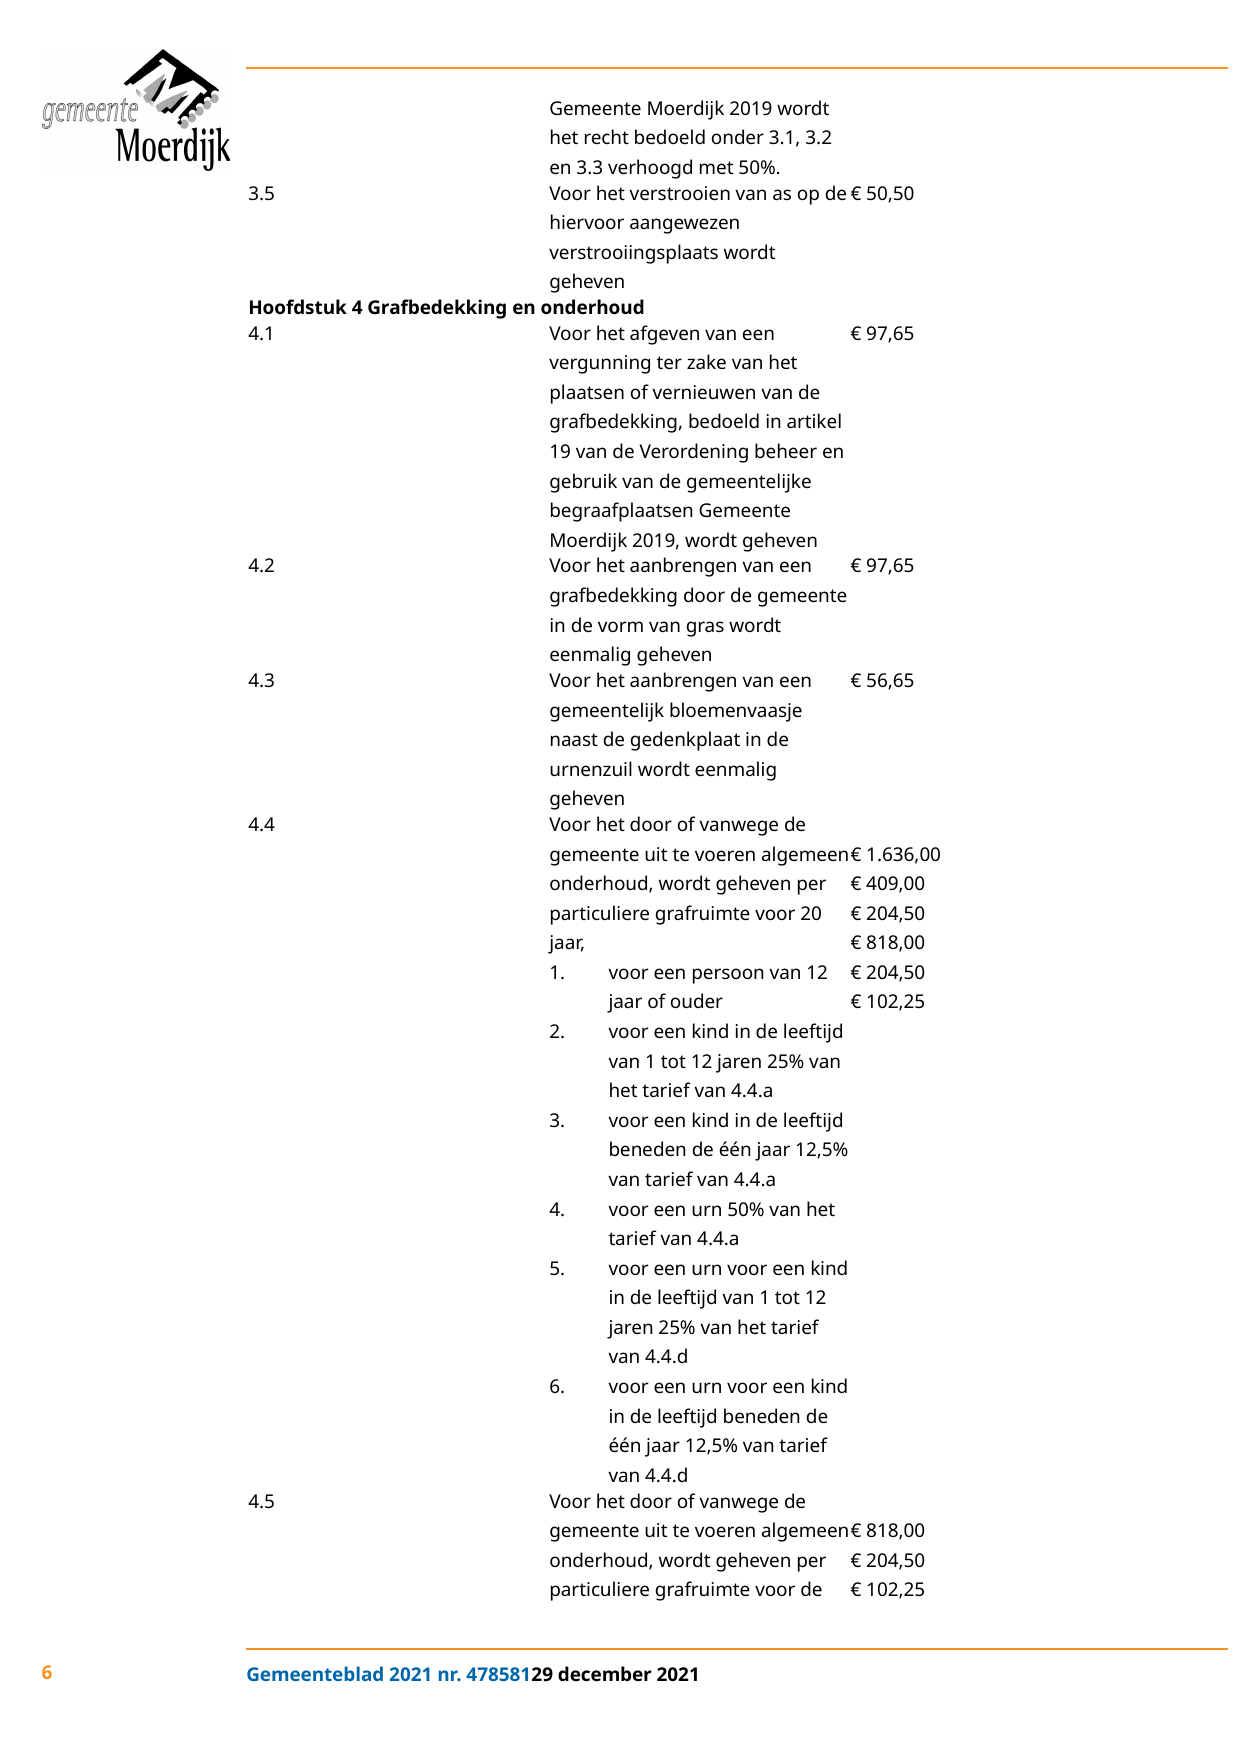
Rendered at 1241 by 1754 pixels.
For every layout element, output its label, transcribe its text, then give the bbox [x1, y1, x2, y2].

table_cell Voor het door of vanwege de gemeente uit te voeren algemeen onderhoud, wordt geheven per particuliere grafruimte voor de [549, 1488, 850, 1602]
picture [41, 47, 231, 172]
table_cell Voor het afgeven van een vergunning ter zake van het plaatsen of vernieuwen van de grafbedekking, bedoeld in artikel 19 van de Verordening beheer en gebruik van de gemeentelijke begraafplaatsen Gemeente Moerdijk 2019, wordt geheven [549, 320, 850, 553]
table_cell Voor het aanbrengen van een gemeentelijk bloemenvaasje naast de gedenkplaat in de urnenzuil wordt eenmalig geheven [549, 667, 850, 811]
table_cell Voor het verstrooien van as op de hiervoor aangewezen verstrooiingsplaats wordt geheven [549, 180, 850, 294]
table_cell Voor het door of vanwege de gemeente uit te voeren algemeen onderhoud, wordt geheven per particuliere grafruimte voor 20 jaar, voor een persoon van 12 jaar of ouder voor een kind in de leeftijd van 1 tot 12 jaren 25% van het tarief van 4.4.a voor een kind in de leeftijd beneden de één jaar 12,5% van tarief van 4.4.a voor een urn 50% van het tarief van 4.4.a voor een urn voor een kind in de leeftijd van 1 tot 12 jaren 25% van het tarief van 4.4.d voor een urn voor een kind in de leeftijd beneden de één jaar 12,5% van tarief van 4.4.d [549, 811, 850, 1488]
table_cell € 818,00 € 204,50 € 102,25 [850, 1488, 1152, 1602]
table_cell 4.2 [248, 553, 549, 667]
table_cell 4.4 [248, 811, 549, 1488]
table_cell [850, 95, 1152, 180]
table_cell 4.3 [248, 667, 549, 811]
table_cell Hoofdstuk 4 Grafbedekking en onderhoud [248, 294, 1152, 320]
table_cell [248, 95, 549, 180]
table_cell € 56,65 [850, 667, 1152, 811]
table_cell € 1.636,00 € 409,00 € 204,50 € 818,00 € 204,50 € 102,25 [850, 811, 1152, 1488]
table_cell € 97,65 [850, 553, 1152, 667]
table_cell € 97,65 [850, 320, 1152, 553]
table_cell 3.5 [248, 180, 549, 294]
table_cell € 50,50 [850, 180, 1152, 294]
table_cell Gemeente Moerdijk 2019 wordt het recht bedoeld onder 3.1, 3.2 en 3.3 verhoogd met 50%. [549, 95, 850, 180]
table_cell Voor het aanbrengen van een grafbedekking door de gemeente in de vorm van gras wordt eenmalig geheven [549, 553, 850, 667]
table_cell 4.1 [248, 320, 549, 553]
table_cell 4.5 [248, 1488, 549, 1602]
